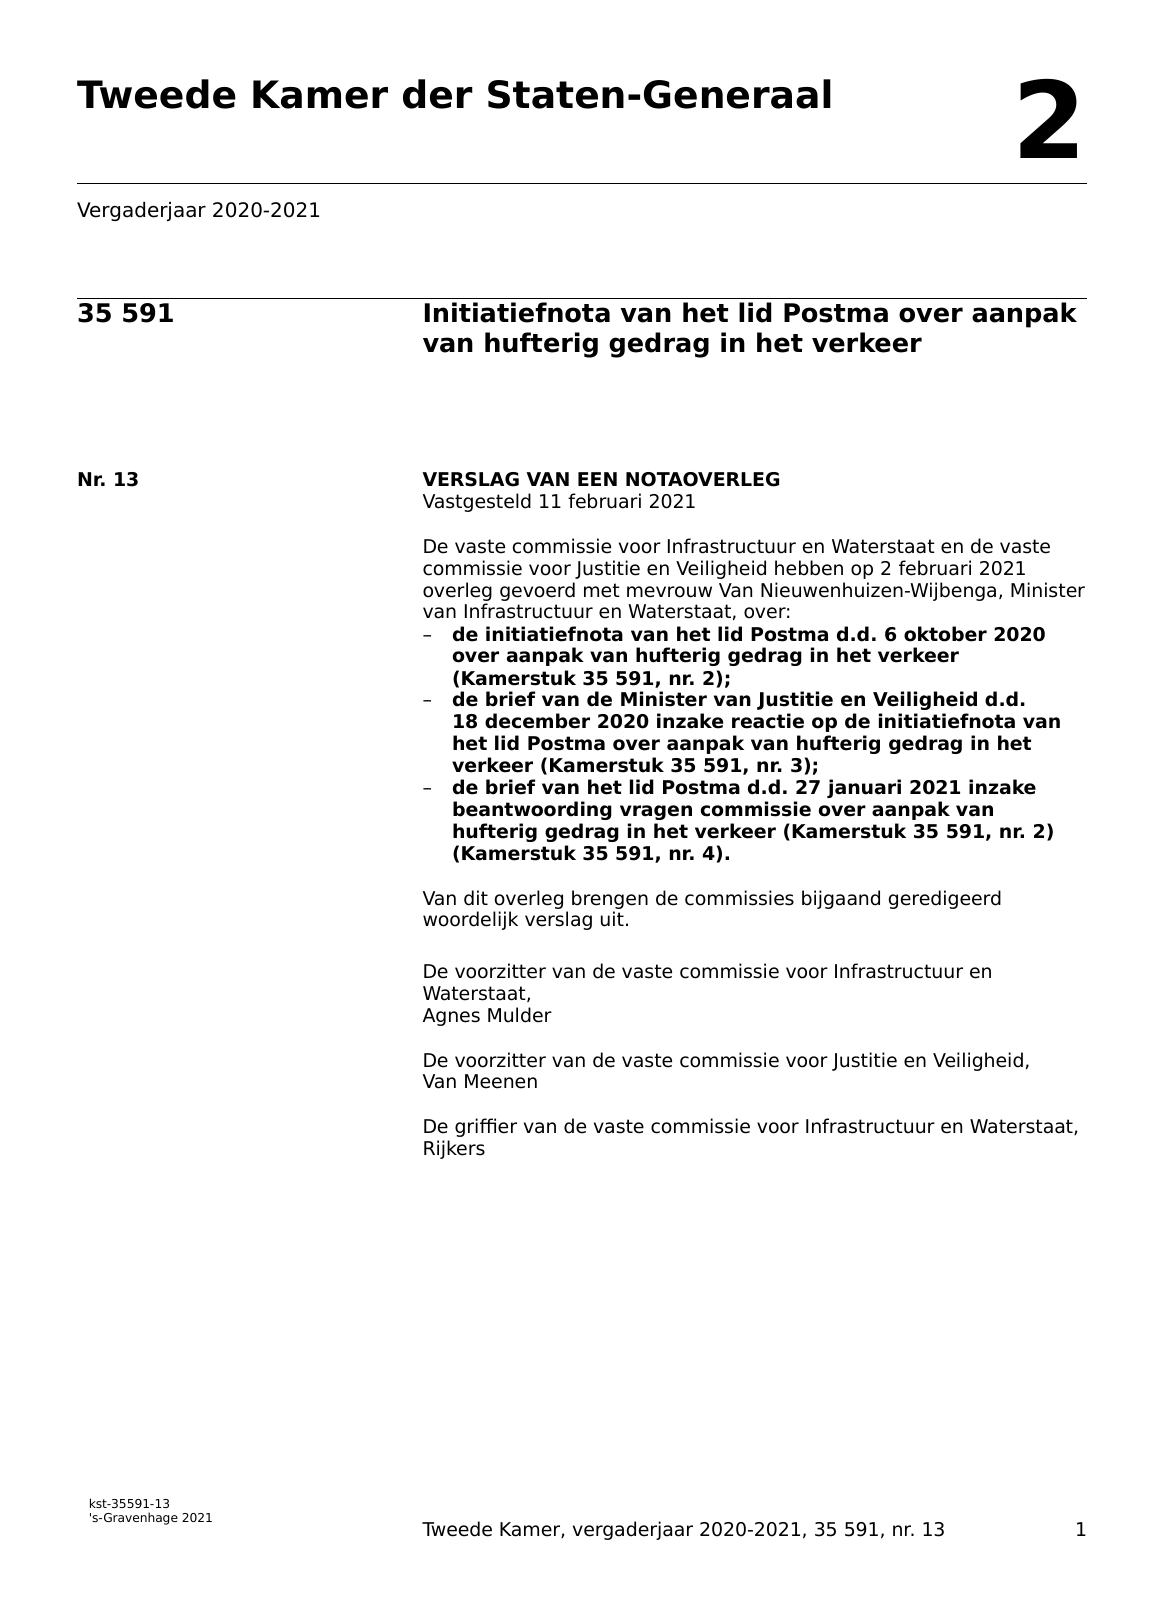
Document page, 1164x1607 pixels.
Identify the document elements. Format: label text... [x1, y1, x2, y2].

text – de brief van het lid Postma d.d. 27 januari 2021 inzake beantwoording vragen commissie over aanpak van hufterig gedrag in het verkeer (Kamerstuk 35 591, nr. 2) (Kamerstuk 35 591, nr. 4). [422, 777, 1087, 865]
text De griffier van de vaste commissie voor Infrastructuur en Waterstaat, Rijkers [422, 1116, 1087, 1159]
text De voorzitter van de vaste commissie voor Justitie en Veiligheid, Van Meenen [422, 1049, 1087, 1093]
table_cell Vergaderjaar 2020-2021 [77, 184, 1087, 298]
text De voorzitter van de vaste commissie voor Infrastructuur en Waterstaat, Agnes Mulder [422, 961, 1087, 1027]
subtitle 35 591 Initiatiefnota van het lid Postma over aanpak van hufterig gedrag in het verkeer [77, 299, 1087, 358]
text – de initiatiefnota van het lid Postma d.d. 6 oktober 2020 over aanpak van hufterig gedrag in het verkeer (Kamerstuk 35 591, nr. 2); [422, 623, 1087, 689]
text 's-Gravenhage 2021 [88, 1511, 323, 1525]
text Van dit overleg brengen de commissies bijgaand geredigeerd woordelijk verslag uit. [422, 887, 1087, 931]
text – de brief van de Minister van Justitie en Veiligheid d.d. 18 december 2020 inzake reactie op de initiatiefnota van het lid Postma over aanpak van hufterig gedrag in het verkeer (Kamerstuk 35 591, nr. 3); [422, 689, 1087, 777]
text Vastgesteld 11 februari 2021 [422, 491, 1087, 513]
table_header 2 [886, 59, 1087, 183]
text kst-35591-13 [88, 1497, 323, 1511]
subtitle Nr. 13 VERSLAG VAN EEN NOTAOVERLEG [77, 469, 1087, 491]
table_header Tweede Kamer der Staten-Generaal [77, 59, 886, 183]
text De vaste commissie voor Infrastructuur en Waterstaat en de vaste commissie voor Justitie en Veiligheid hebben op 2 februari 2021 overleg gevoerd met mevrouw Van Nieuwenhuizen-Wijbenga, Minister van Infrastructuur en Waterstaat, over: [422, 536, 1087, 623]
